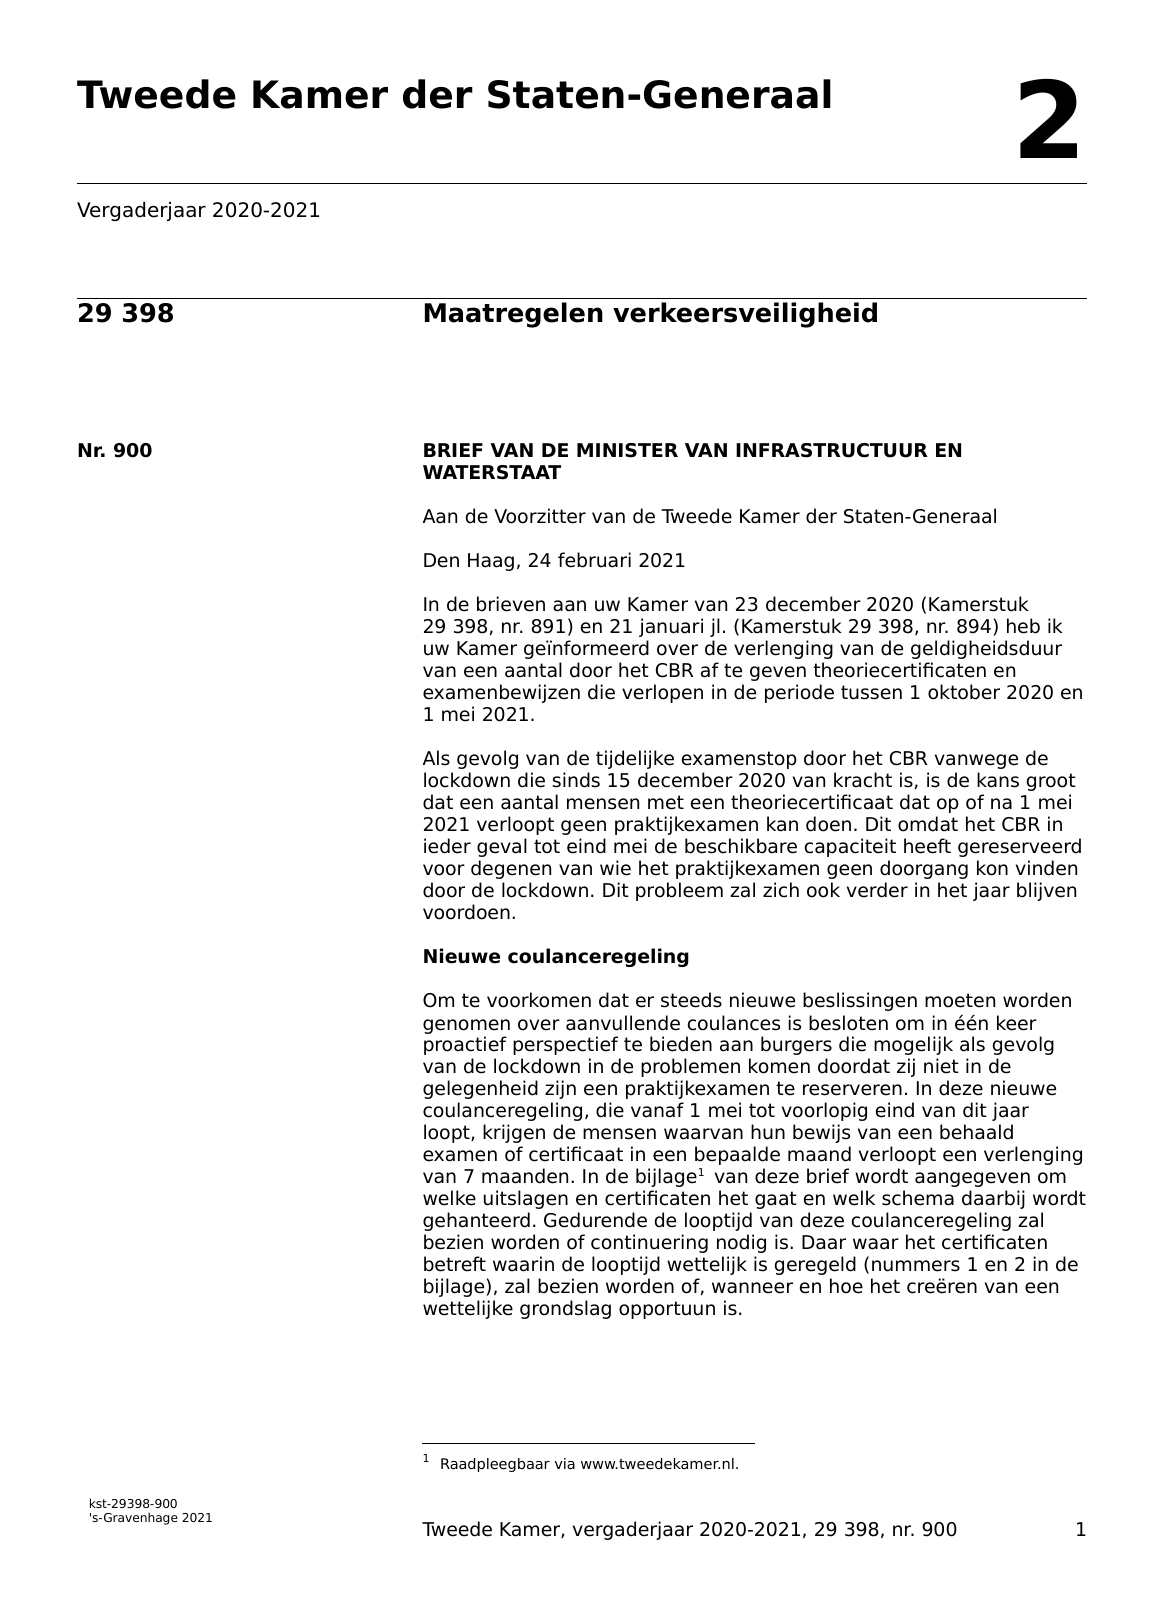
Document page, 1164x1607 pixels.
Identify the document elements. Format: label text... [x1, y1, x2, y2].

text In de brieven aan uw Kamer van 23 december 2020 (Kamerstuk 29 398, nr. 891) en 21 januari jl. (Kamerstuk 29 398, nr. 894) heb ik uw Kamer geïnformeerd over de verlenging van de geldigheidsduur van een aantal door het CBR af te geven theoriecertificaten en examenbewijzen die verlopen in de periode tussen 1 oktober 2020 en 1 mei 2021. [422, 594, 1087, 726]
table_header Tweede Kamer der Staten-Generaal [77, 59, 886, 183]
subtitle 29 398 Maatregelen verkeersveiligheid [77, 299, 1087, 329]
text Aan de Voorzitter van de Tweede Kamer der Staten-Generaal [422, 506, 1087, 528]
subtitle Nieuwe coulanceregeling [422, 946, 1087, 968]
text Als gevolg van de tijdelijke examenstop door het CBR vanwege de lockdown die sinds 15 december 2020 van kracht is, is de kans groot dat een aantal mensen met een theoriecertificaat dat op of na 1 mei 2021 verloopt geen praktijkexamen kan doen. Dit omdat het CBR in ieder geval tot eind mei de beschikbare capaciteit heeft gereserveerd voor degenen van wie het praktijkexamen geen doorgang kon vinden door de lockdown. Dit probleem zal zich ook verder in het jaar blijven voordoen. [422, 748, 1087, 924]
table_cell Vergaderjaar 2020-2021 [77, 184, 1087, 298]
subtitle Nr. 900 BRIEF VAN DE MINISTER VAN INFRASTRUCTUUR EN WATERSTAAT [77, 440, 1087, 484]
text Den Haag, 24 februari 2021 [422, 550, 1087, 572]
table_header 2 [886, 59, 1087, 183]
text Raadpleegbaar via www.tweedekamer.nl. [422, 1452, 1087, 1474]
text kst-29398-900 [88, 1497, 323, 1511]
text Om te voorkomen dat er steeds nieuwe beslissingen moeten worden genomen over aanvullende coulances is besloten om in één keer proactief perspectief te bieden aan burgers die mogelijk als gevolg van de lockdown in de problemen komen doordat zij niet in de gelegenheid zijn een praktijkexamen te reserveren. In deze nieuwe coulanceregeling, die vanaf 1 mei tot voorlopig eind van dit jaar loopt, krijgen de mensen waarvan hun bewijs van een behaald examen of certificaat in een bepaalde maand verloopt een verlenging van 7 maanden. In de bijlage van deze brief wordt aangegeven om welke uitslagen en certificaten het gaat en welk schema daarbij wordt gehanteerd. Gedurende de looptijd van deze coulanceregeling zal bezien worden of continuering nodig is. Daar waar het certificaten betreft waarin de looptijd wettelijk is geregeld (nummers 1 en 2 in de bijlage), zal bezien worden of, wanneer en hoe het creëren van een wettelijke grondslag opportuun is. [422, 990, 1087, 1320]
text 's-Gravenhage 2021 [88, 1511, 323, 1525]
